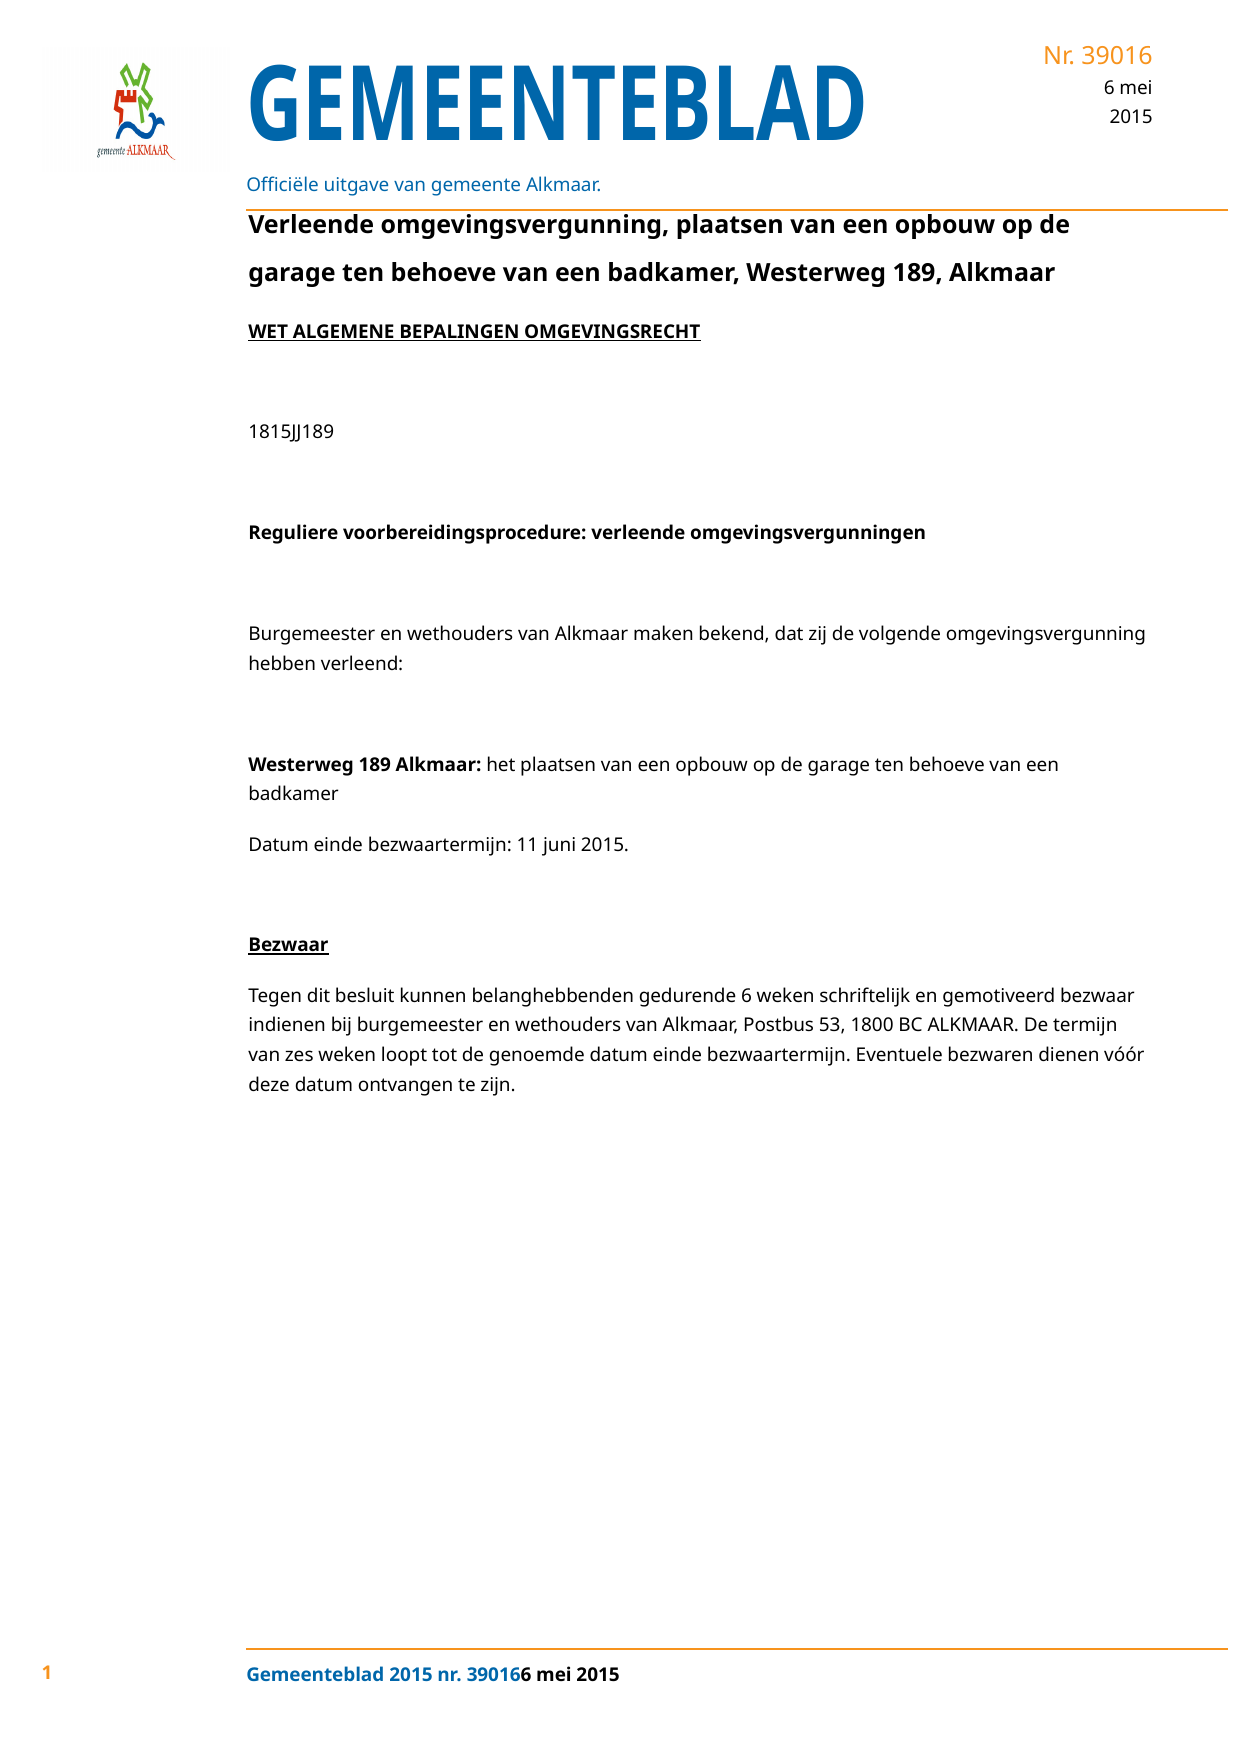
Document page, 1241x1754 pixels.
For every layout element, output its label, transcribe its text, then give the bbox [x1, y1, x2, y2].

text WET ALGEMENE BEPALINGEN OMGEVINGSRECHT [248, 318, 1152, 344]
text Verleende omgevingsvergunning, plaatsen van een opbouw op de garage ten behoeve van een badkamer, Westerweg 189, Alkmaar [248, 211, 1152, 288]
text Burgemeester en wethouders van Alkmaar maken bekend, dat zij de volgende omgevingsvergunning hebben verleend: [248, 620, 1152, 676]
text Reguliere voorbereidingsprocedure: verleende omgevingsvergunningen [248, 519, 1152, 545]
text Bezwaar [248, 932, 1152, 957]
text Westerweg 189 Alkmaar: het plaatsen van een opbouw op de garage ten behoeve van een badkamer [248, 751, 1152, 806]
text 1815JJ189 [248, 419, 1152, 444]
text Datum einde bezwaartermijn: 11 juni 2015. [248, 831, 1152, 857]
text Tegen dit besluit kunnen belanghebbenden gedurende 6 weken schriftelijk en gemotiveerd bezwaar indienen bij burgemeester en wethouders van Alkmaar, Postbus 53, 1800 BC ALKMAAR. De termijn van zes weken loopt tot de genoemde datum einde bezwaartermijn. Eventuele bezwaren dienen vóór deze datum ontvangen te zijn. [248, 982, 1152, 1097]
picture [41, 47, 231, 172]
